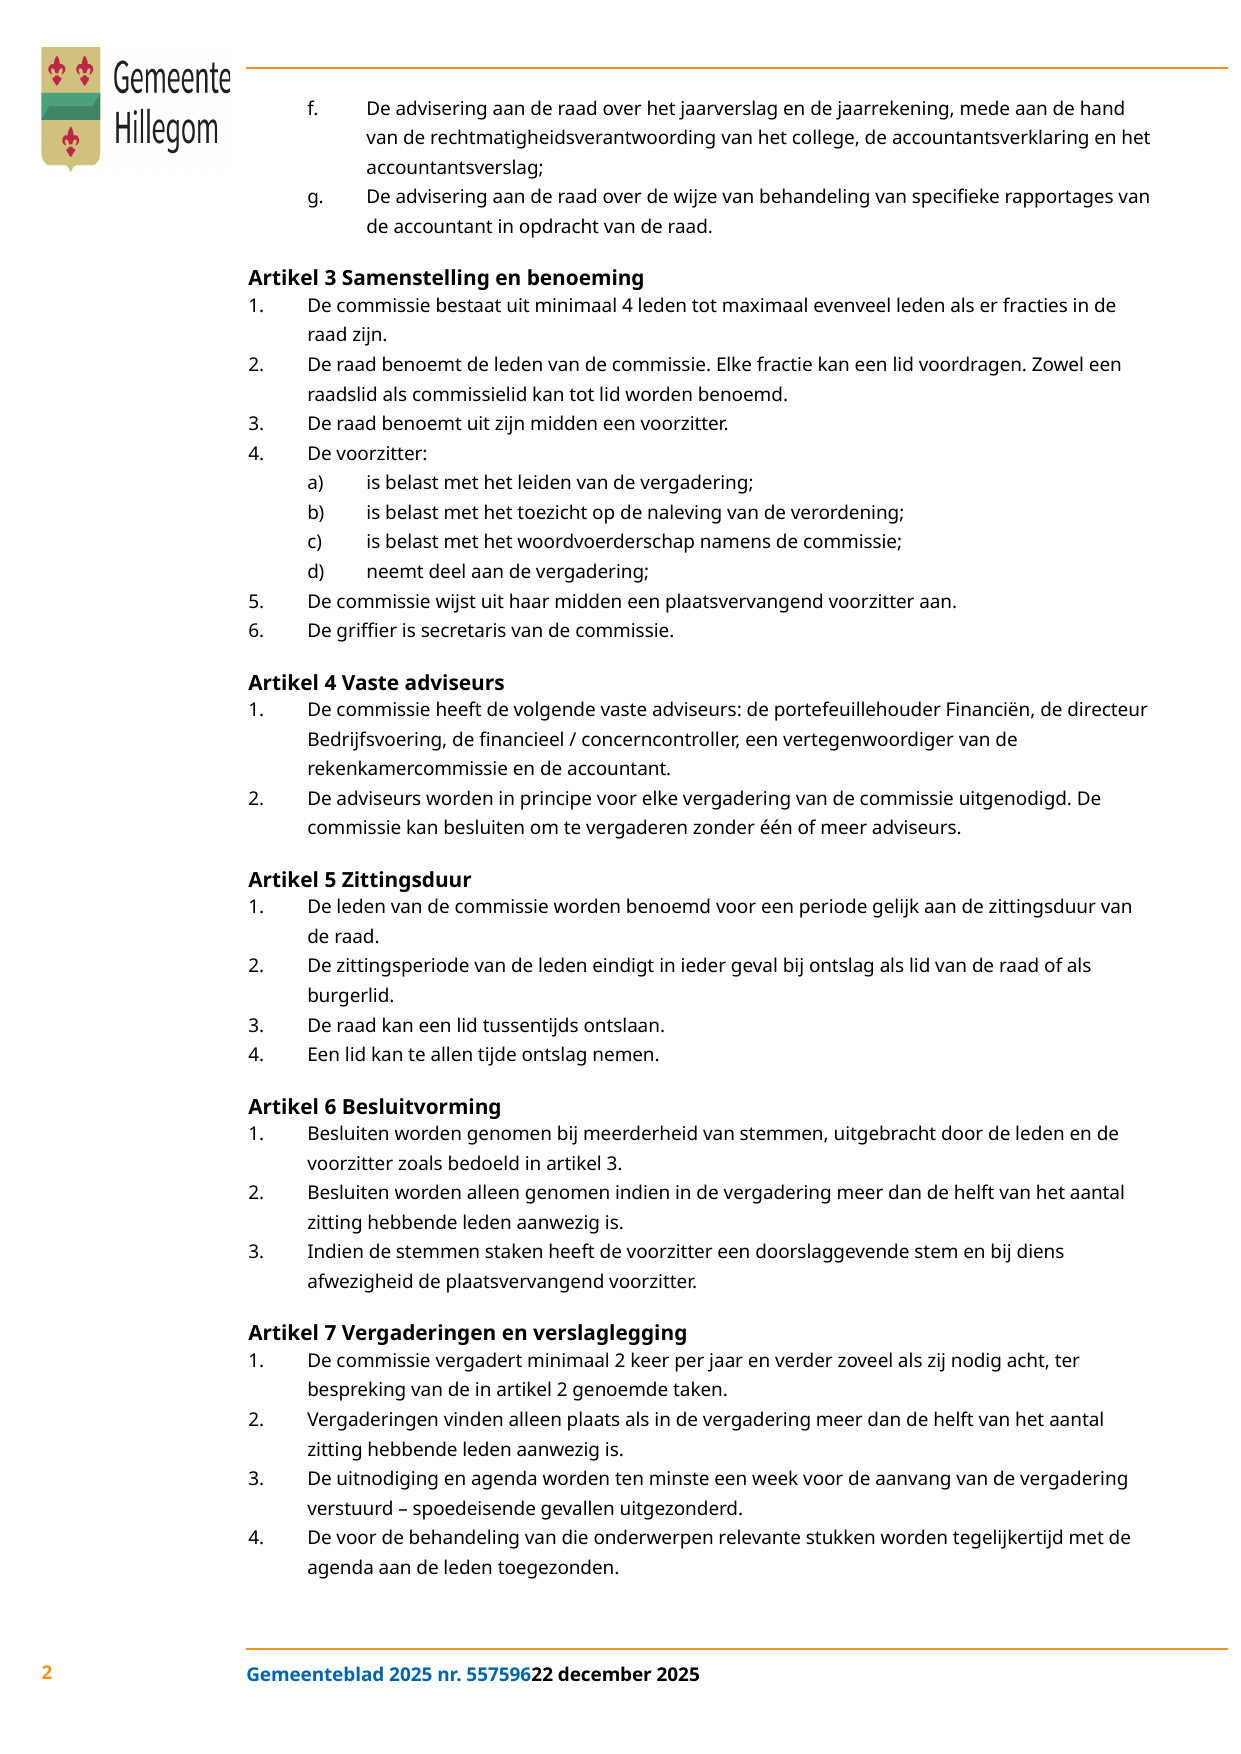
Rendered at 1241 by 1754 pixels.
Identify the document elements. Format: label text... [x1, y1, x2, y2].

list Indien de stemmen staken heeft de voorzitter een doorslaggevende stem en bij diens afwezigheid de plaatsvervangend voorzitter. [248, 1238, 1152, 1294]
list Een lid kan te allen tijde ontslag nemen. [248, 1041, 1152, 1067]
list De zittingsperiode van de leden eindigt in ieder geval bij ontslag als lid van de raad of als burgerlid. [248, 953, 1152, 1008]
list De leden van de commissie worden benoemd voor een periode gelijk aan de zittingsduur van de raad. [248, 893, 1152, 949]
list De commissie bestaat uit minimaal 4 leden tot maximaal evenveel leden als er fracties in de raad zijn. [248, 292, 1152, 347]
list Besluiten worden alleen genomen indien in de vergadering meer dan de helft van het aantal zitting hebbende leden aanwezig is. [248, 1179, 1152, 1235]
list De advisering aan de raad over de wijze van behandeling van specifieke rapportages van de accountant in opdracht van de raad. [307, 183, 1152, 239]
text Artikel 5 Zittingsduur [248, 865, 1152, 893]
list De adviseurs worden in principe voor elke vergadering van de commissie uitgenodigd. De commissie kan besluiten om te vergaderen zonder één of meer adviseurs. [248, 785, 1152, 840]
text Artikel 3 Samenstelling en benoeming [248, 263, 1152, 292]
list Vergaderingen vinden alleen plaats als in de vergadering meer dan de helft van het aantal zitting hebbende leden aanwezig is. [248, 1406, 1152, 1461]
list De raad kan een lid tussentijds ontslaan. [248, 1012, 1152, 1037]
list De raad benoemt uit zijn midden een voorzitter. [248, 410, 1152, 436]
list Besluiten worden genomen bij meerderheid van stemmen, uitgebracht door de leden en de voorzitter zoals bedoeld in artikel 3. [248, 1120, 1152, 1176]
list De griffier is secretaris van de commissie. [248, 617, 1152, 643]
list De voor de behandeling van die onderwerpen relevante stukken worden tegelijkertijd met de agenda aan de leden toegezonden. [248, 1524, 1152, 1580]
text Artikel 6 Besluitvorming [248, 1092, 1152, 1120]
list De commissie wijst uit haar midden een plaatsvervangend voorzitter aan. [248, 588, 1152, 613]
list is belast met het woordvoerderschap namens de commissie; [307, 529, 1152, 554]
list De advisering aan de raad over het jaarverslag en de jaarrekening, mede aan de hand van de rechtmatigheidsverantwoording van het college, de accountantsverklaring en het accountantsverslag; [307, 95, 1152, 180]
list is belast met het leiden van de vergadering; [307, 469, 1152, 495]
list is belast met het toezicht op de naleving van de verordening; [307, 499, 1152, 525]
list De commissie vergadert minimaal 2 keer per jaar en verder zoveel als zij nodig acht, ter bespreking van de in artikel 2 genoemde taken. [248, 1347, 1152, 1402]
list De raad benoemt de leden van de commissie. Elke fractie kan een lid voordragen. Zowel een raadslid als commissielid kan tot lid worden benoemd. [248, 351, 1152, 406]
list De uitnodiging en agenda worden ten minste een week voor de aanvang van de vergadering verstuurd – spoedeisende gevallen uitgezonderd. [248, 1465, 1152, 1521]
text Artikel 4 Vaste adviseurs [248, 668, 1152, 696]
list De commissie heeft de volgende vaste adviseurs: de portefeuillehouder Financiën, de directeur Bedrijfsvoering, de financieel / concerncontroller, een vertegenwoordiger van de rekenkamercommissie en de accountant. [248, 696, 1152, 781]
text Artikel 7 Vergaderingen en verslaglegging [248, 1318, 1152, 1347]
list neemt deel aan de vergadering; [307, 558, 1152, 584]
list De voorzitter: [248, 440, 1152, 466]
picture [41, 47, 231, 172]
